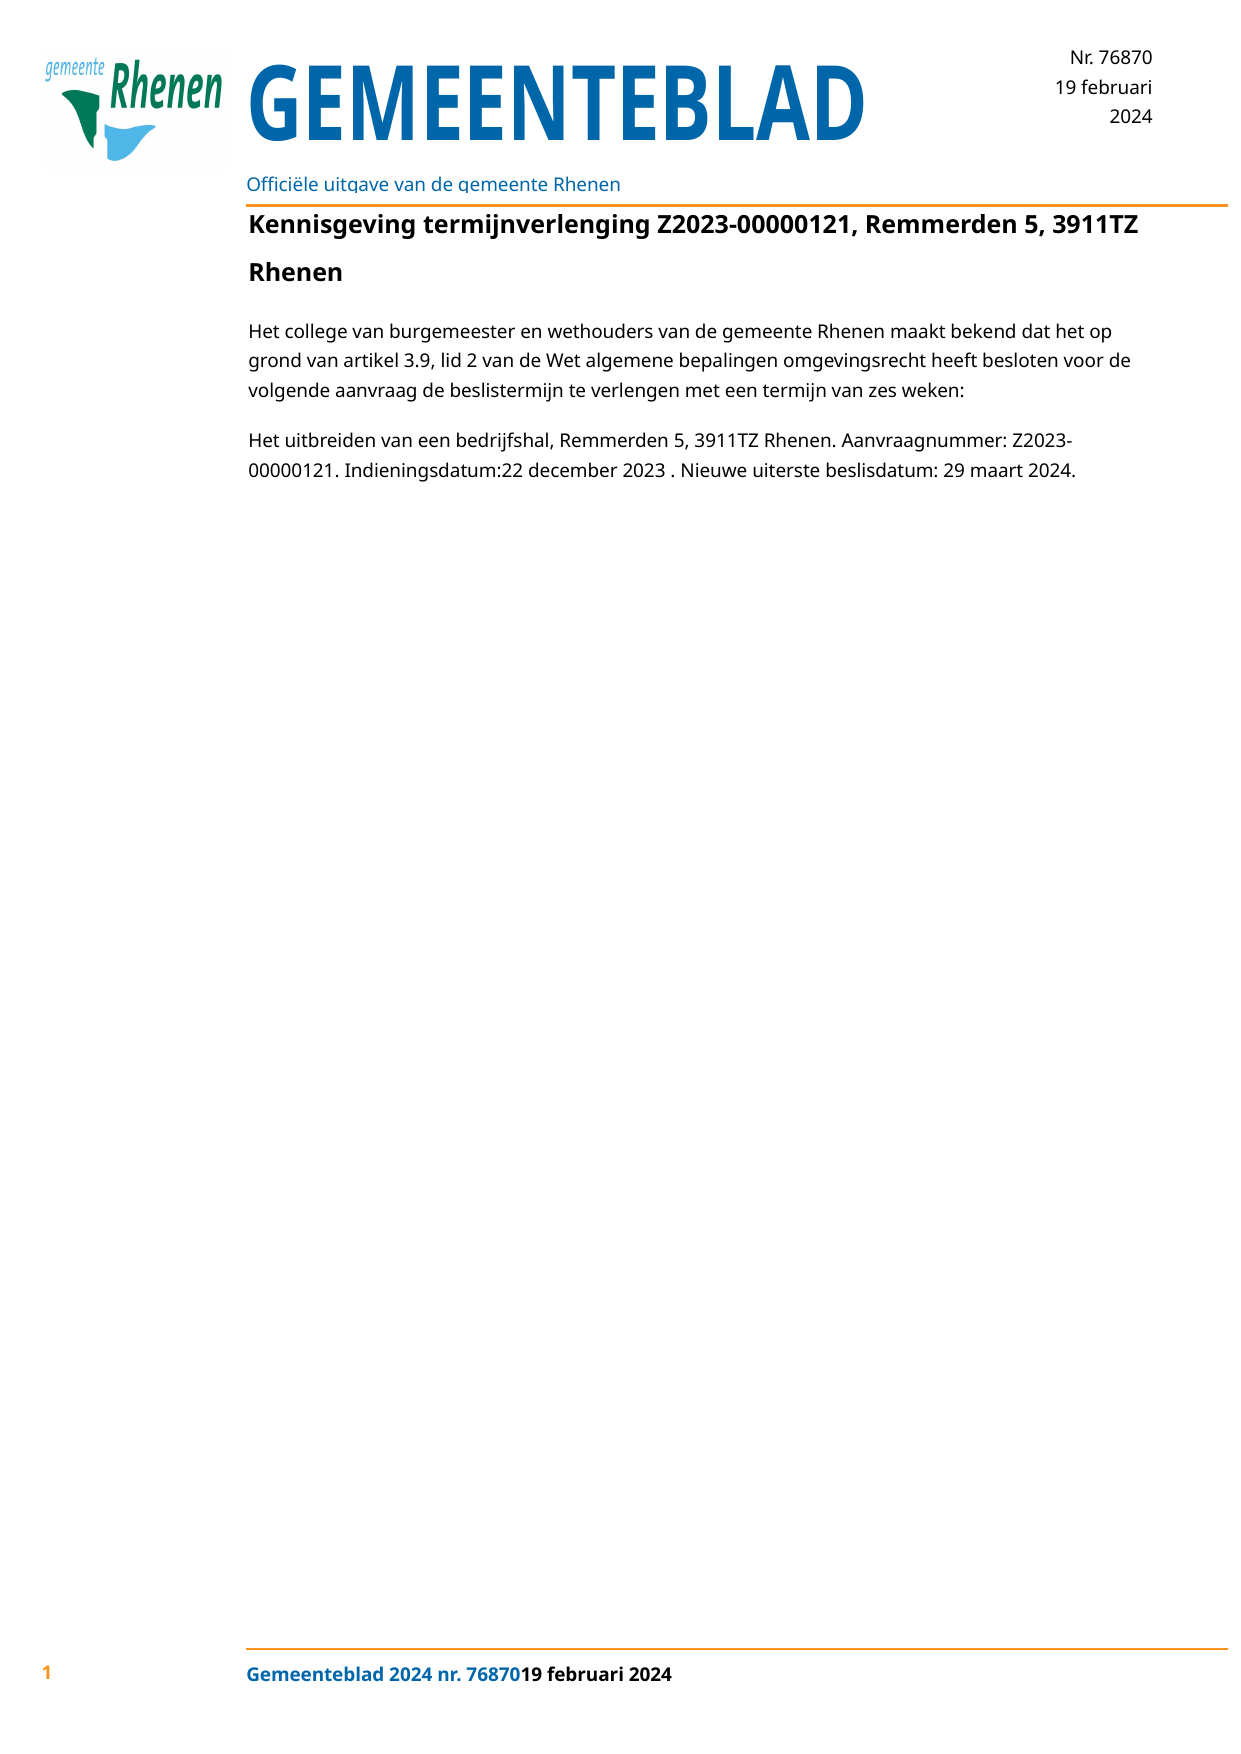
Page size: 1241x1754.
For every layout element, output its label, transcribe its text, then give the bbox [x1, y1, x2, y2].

text Het college van burgemeester en wethouders van de gemeente Rhenen maakt bekend dat het op grond van artikel 3.9, lid 2 van de Wet algemene bepalingen omgevingsrecht heeft besloten voor de volgende aanvraag de beslistermijn te verlengen met een termijn van zes weken: [248, 318, 1152, 403]
text Kennisgeving termijnverlenging Z2023-00000121, Remmerden 5, 3911TZ Rhenen [248, 207, 1152, 288]
picture [41, 47, 231, 172]
text Het uitbreiden van een bedrijfshal, Remmerden 5, 3911TZ Rhenen. Aanvraagnummer: Z2023-00000121. Indieningsdatum:22 december 2023 . Nieuwe uiterste beslisdatum: 29 maart 2024. [248, 427, 1152, 483]
